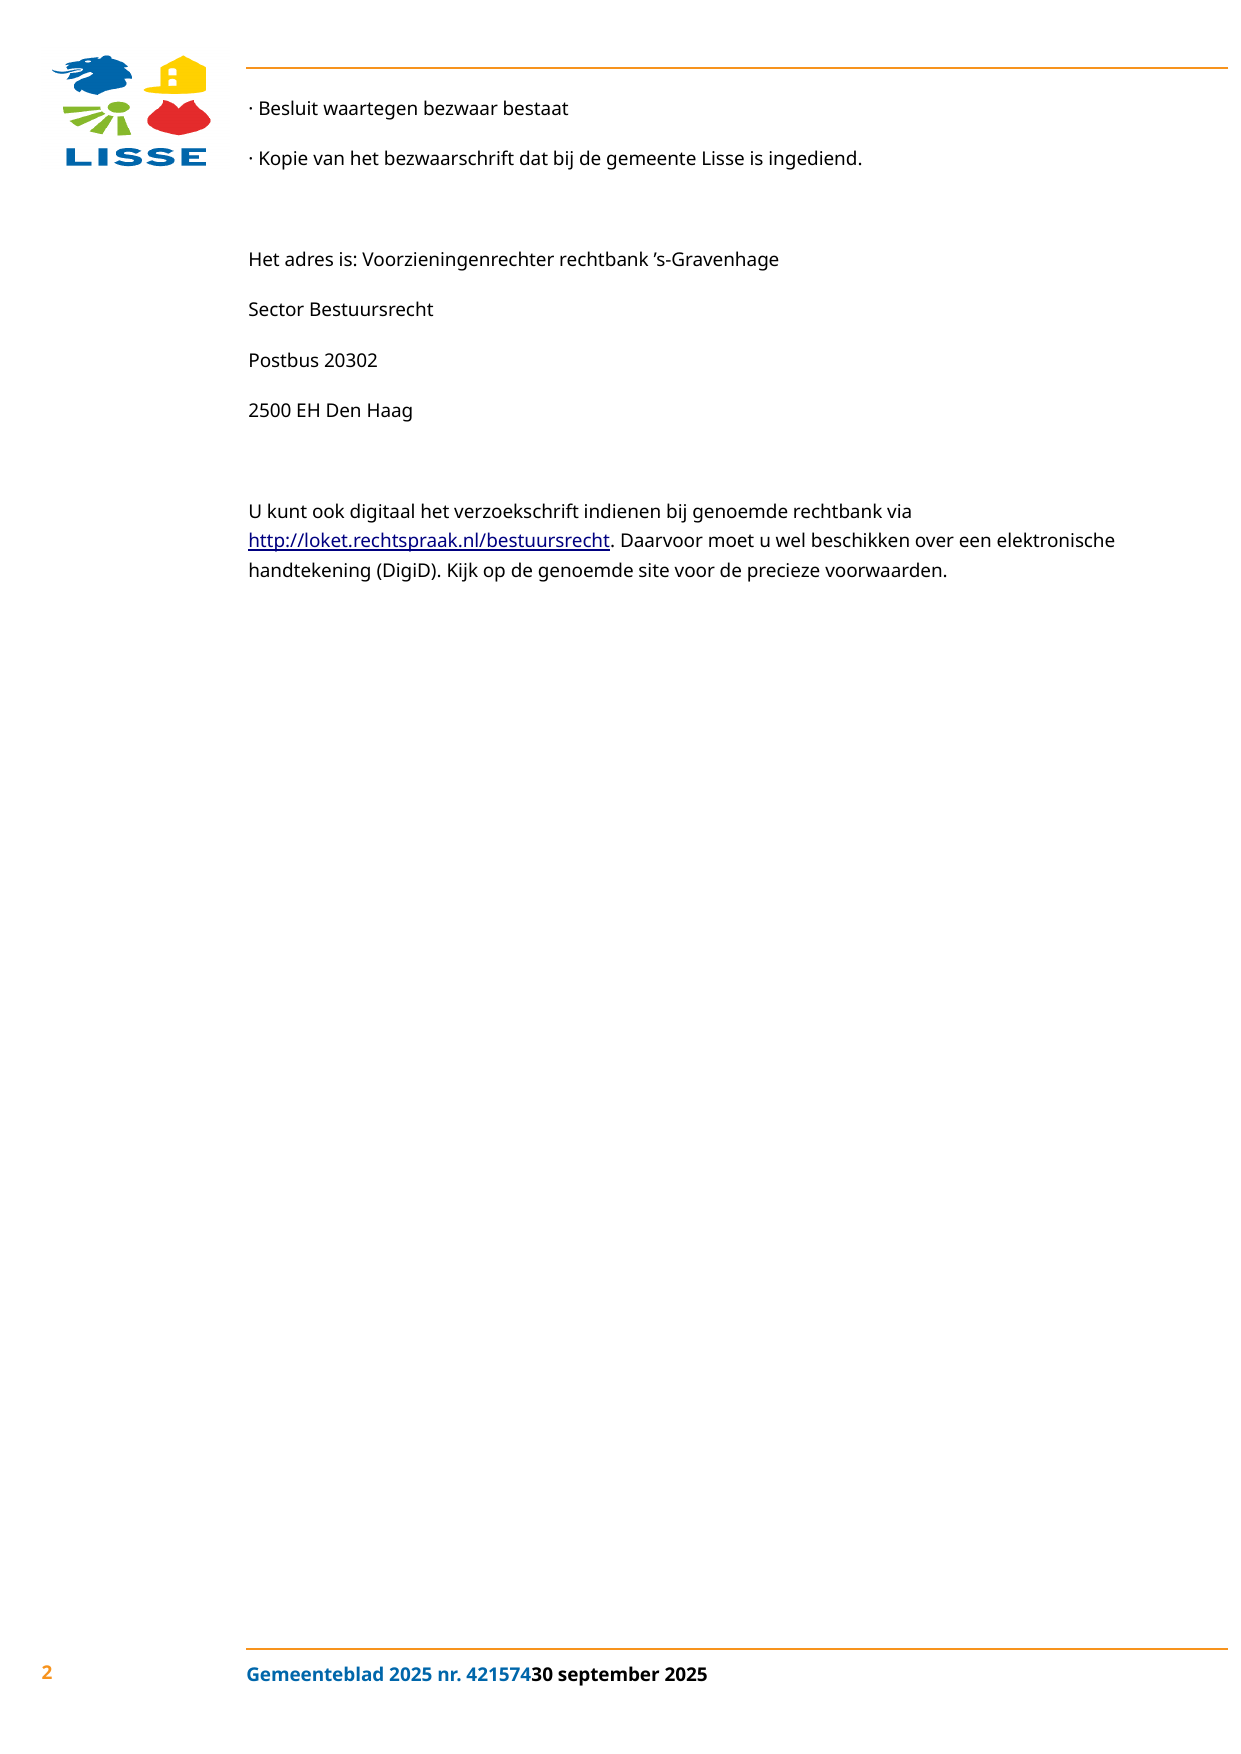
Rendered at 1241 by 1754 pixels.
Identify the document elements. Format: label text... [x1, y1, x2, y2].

text · Besluit waartegen bezwaar bestaat [248, 95, 1152, 121]
text Postbus 20302 [248, 347, 1152, 373]
picture [41, 47, 231, 172]
text 2500 EH Den Haag [248, 397, 1152, 423]
text Sector Bestuursrecht [248, 296, 1152, 322]
text · Kopie van het bezwaarschrift dat bij de gemeente Lisse is ingediend. [248, 145, 1152, 171]
text Het adres is: Voorzieningenrechter rechtbank ’s-Gravenhage [248, 246, 1152, 272]
text U kunt ook digitaal het verzoekschrift indienen bij genoemde rechtbank via http://loket.rechtspraak.nl/bestuursrecht. Daarvoor moet u wel beschikken over een elektronische handtekening (DigiD). Kijk op de genoemde site voor de precieze voorwaarden. [248, 498, 1152, 583]
